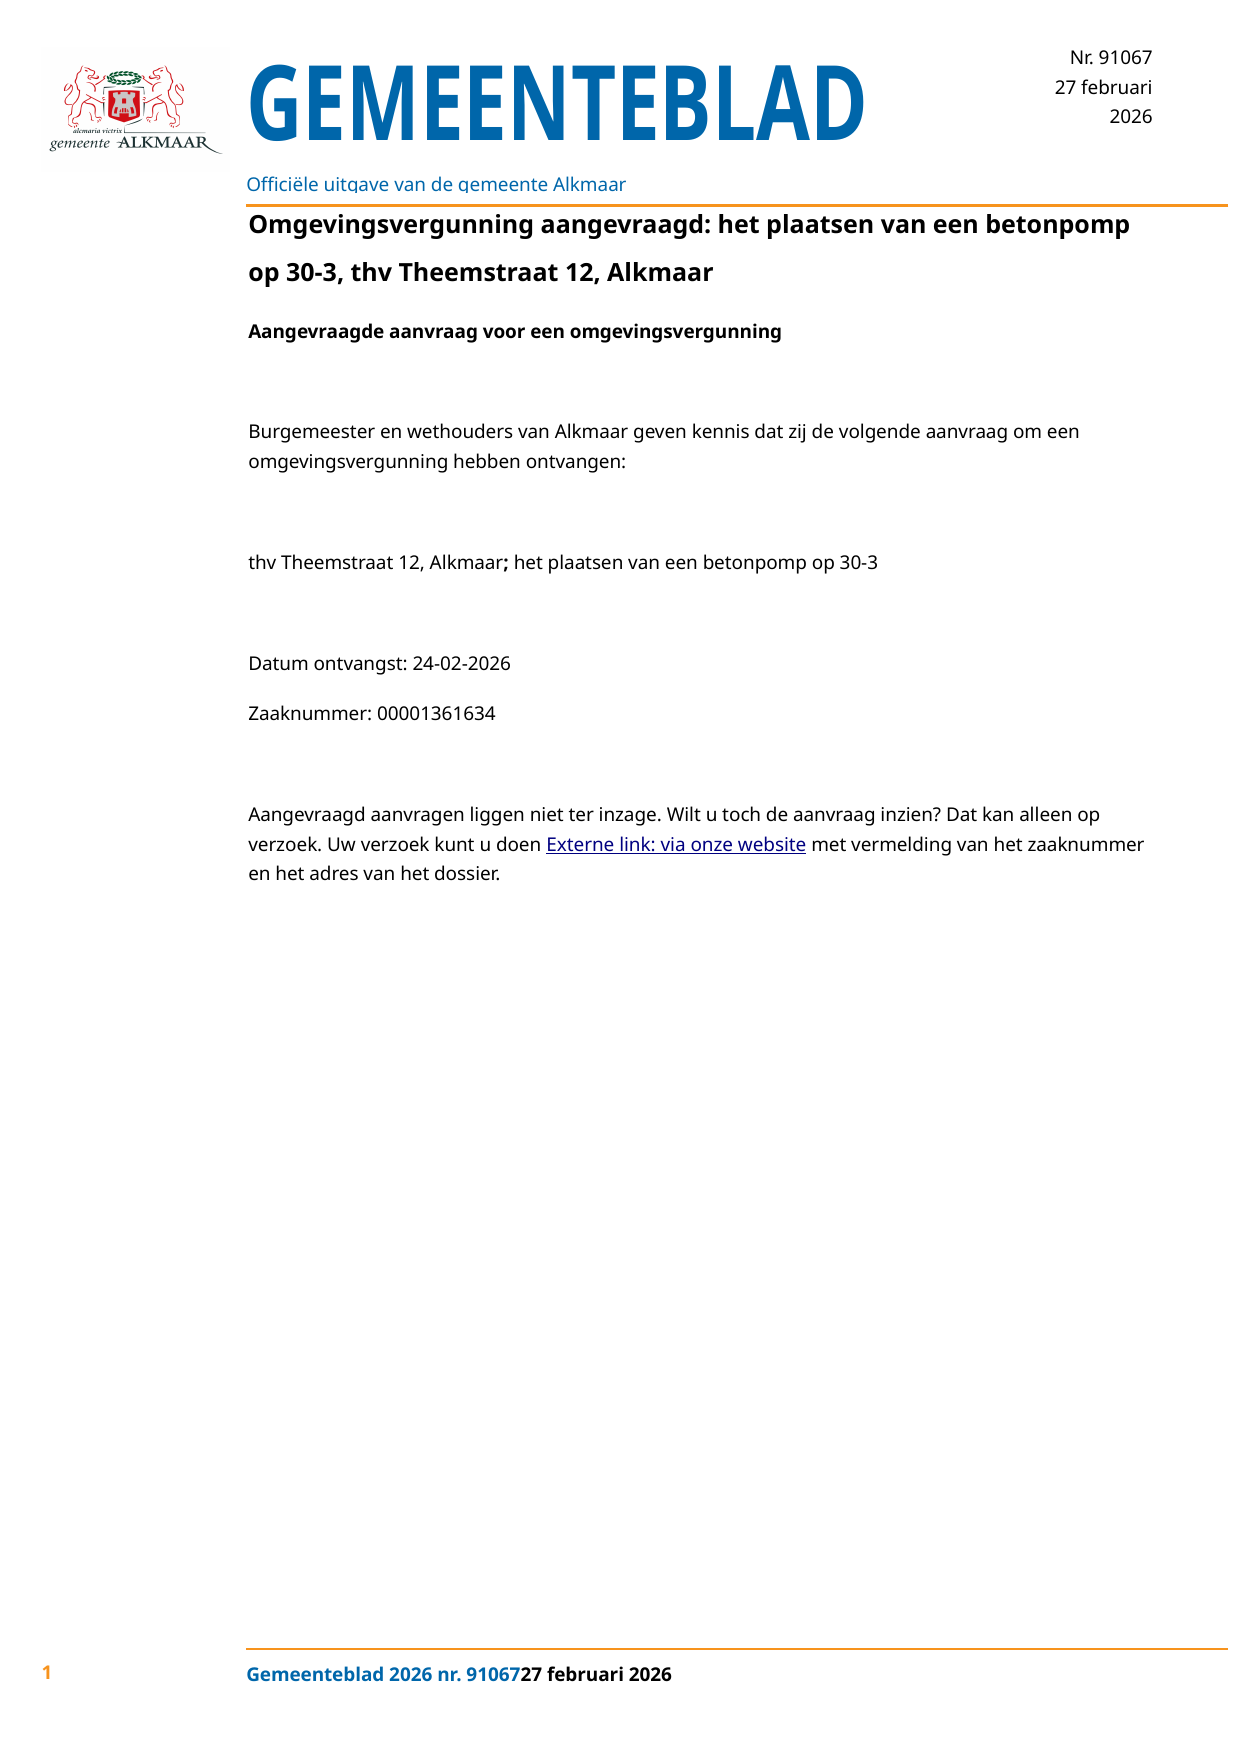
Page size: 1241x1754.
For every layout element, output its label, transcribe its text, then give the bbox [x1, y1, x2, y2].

text Datum ontvangst: 24-02-2026 [248, 650, 1152, 676]
text thv Theemstraat 12, Alkmaar; het plaatsen van een betonpomp op 30-3 [248, 549, 1152, 575]
text Zaaknummer: 00001361634 [248, 700, 1152, 726]
text Aangevraagde aanvraag voor een omgevingsvergunning [248, 318, 1152, 344]
text Omgevingsvergunning aangevraagd: het plaatsen van een betonpomp op 30-3, thv Theemstraat 12, Alkmaar [248, 207, 1152, 288]
picture [41, 47, 231, 172]
text Burgemeester en wethouders van Alkmaar geven kennis dat zij de volgende aanvraag om een omgevingsvergunning hebben ontvangen: [248, 419, 1152, 474]
text Aangevraagd aanvragen liggen niet ter inzage. Wilt u toch de aanvraag inzien? Dat kan alleen op verzoek. Uw verzoek kunt u doen Externe link: via onze website met vermelding van het zaaknummer en het adres van het dossier. [248, 801, 1152, 886]
